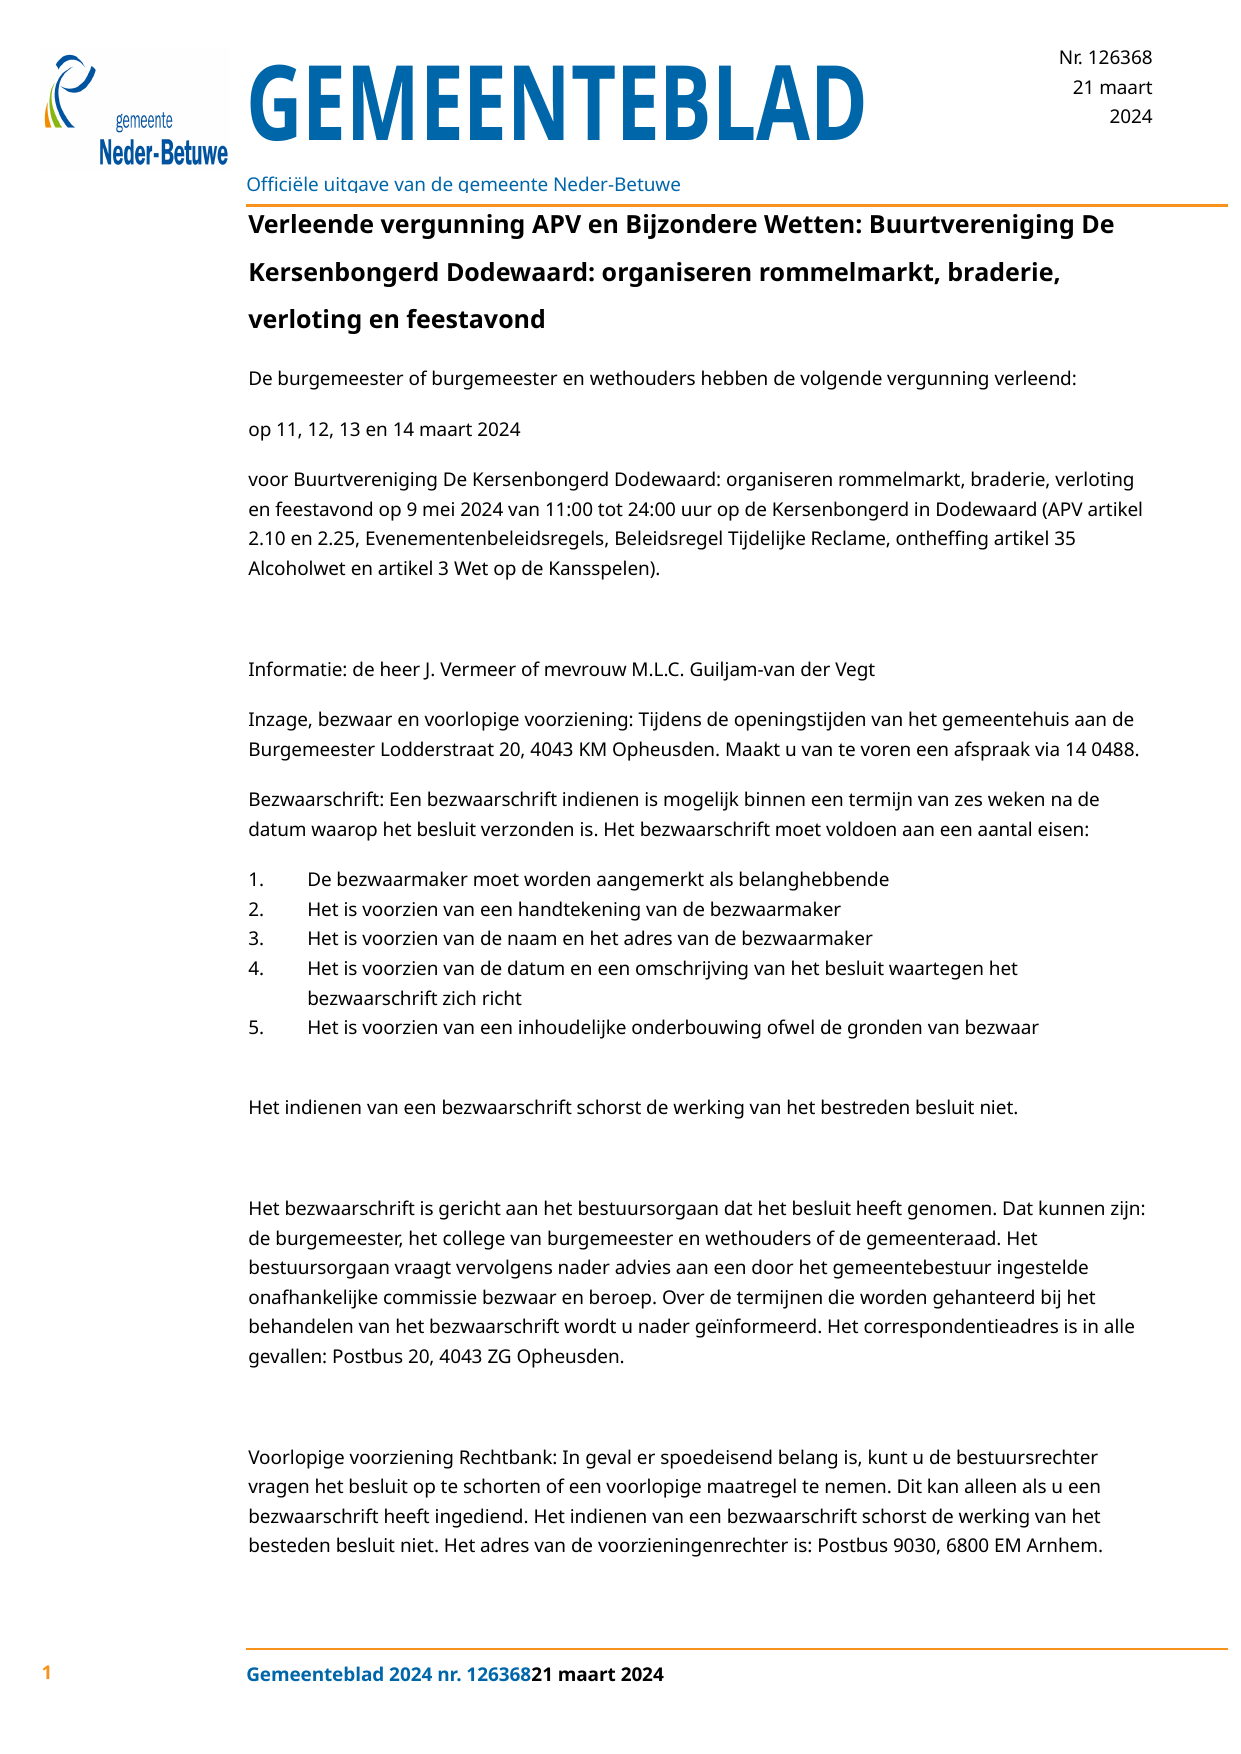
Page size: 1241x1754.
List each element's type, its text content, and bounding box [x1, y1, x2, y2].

text De burgemeester of burgemeester en wethouders hebben de volgende vergunning verleend: [248, 366, 1152, 391]
text Het indienen van een bezwaarschrift schorst de werking van het bestreden besluit niet. [248, 1094, 1152, 1120]
list Het is voorzien van de naam en het adres van de bezwaarmaker [248, 926, 1152, 951]
text Verleende vergunning APV en Bijzondere Wetten: Buurtvereniging De Kersenbongerd Dodewaard: organiseren rommelmarkt, braderie, verloting en feestavond [248, 207, 1152, 336]
text Het bezwaarschrift is gericht aan het bestuursorgaan dat het besluit heeft genomen. Dat kunnen zijn: de burgemeester, het college van burgemeester en wethouders of de gemeenteraad. Het bestuursorgaan vraagt vervolgens nader advies aan een door het gemeentebestuur ingestelde onafhankelijke commissie bezwaar en beroep. Over de termijnen die worden gehanteerd bij het behandelen van het bezwaarschrift wordt u nader geïnformeerd. Het correspondentieadres is in alle gevallen: Postbus 20, 4043 ZG Opheusden. [248, 1195, 1152, 1369]
list Het is voorzien van een handtekening van de bezwaarmaker [248, 896, 1152, 922]
text Inzage, bezwaar en voorlopige voorziening: Tijdens de openingstijden van het gemeentehuis aan de Burgemeester Lodderstraat 20, 4043 KM Opheusden. Maakt u van te voren een afspraak via 14 0488. [248, 706, 1152, 762]
text op 11, 12, 13 en 14 maart 2024 [248, 416, 1152, 442]
text Voorlopige voorziening Rechtbank: In geval er spoedeisend belang is, kunt u de bestuursrechter vragen het besluit op te schorten of een voorlopige maatregel te nemen. Dit kan alleen als u een bezwaarschrift heeft ingediend. Het indienen van een bezwaarschrift schorst de werking van het besteden besluit niet. Het adres van de voorzieningenrechter is: Postbus 9030, 6800 EM Arnhem. [248, 1444, 1152, 1558]
text voor Buurtvereniging De Kersenbongerd Dodewaard: organiseren rommelmarkt, braderie, verloting en feestavond op 9 mei 2024 van 11:00 tot 24:00 uur op de Kersenbongerd in Dodewaard (APV artikel 2.10 en 2.25, Evenementenbeleidsregels, Beleidsregel Tijdelijke Reclame, ontheffing artikel 35 Alcoholwet en artikel 3 Wet op de Kansspelen). [248, 466, 1152, 581]
list De bezwaarmaker moet worden aangemerkt als belanghebbende [248, 866, 1152, 892]
list Het is voorzien van de datum en een omschrijving van het besluit waartegen het bezwaarschrift zich richt [248, 955, 1152, 1010]
picture [41, 47, 231, 172]
list Het is voorzien van een inhoudelijke onderbouwing ofwel de gronden van bezwaar [248, 1014, 1152, 1040]
text Informatie: de heer J. Vermeer of mevrouw M.L.C. Guiljam-van der Vegt [248, 656, 1152, 682]
text Bezwaarschrift: Een bezwaarschrift indienen is mogelijk binnen een termijn van zes weken na de datum waarop het besluit verzonden is. Het bezwaarschrift moet voldoen aan een aantal eisen: [248, 786, 1152, 842]
